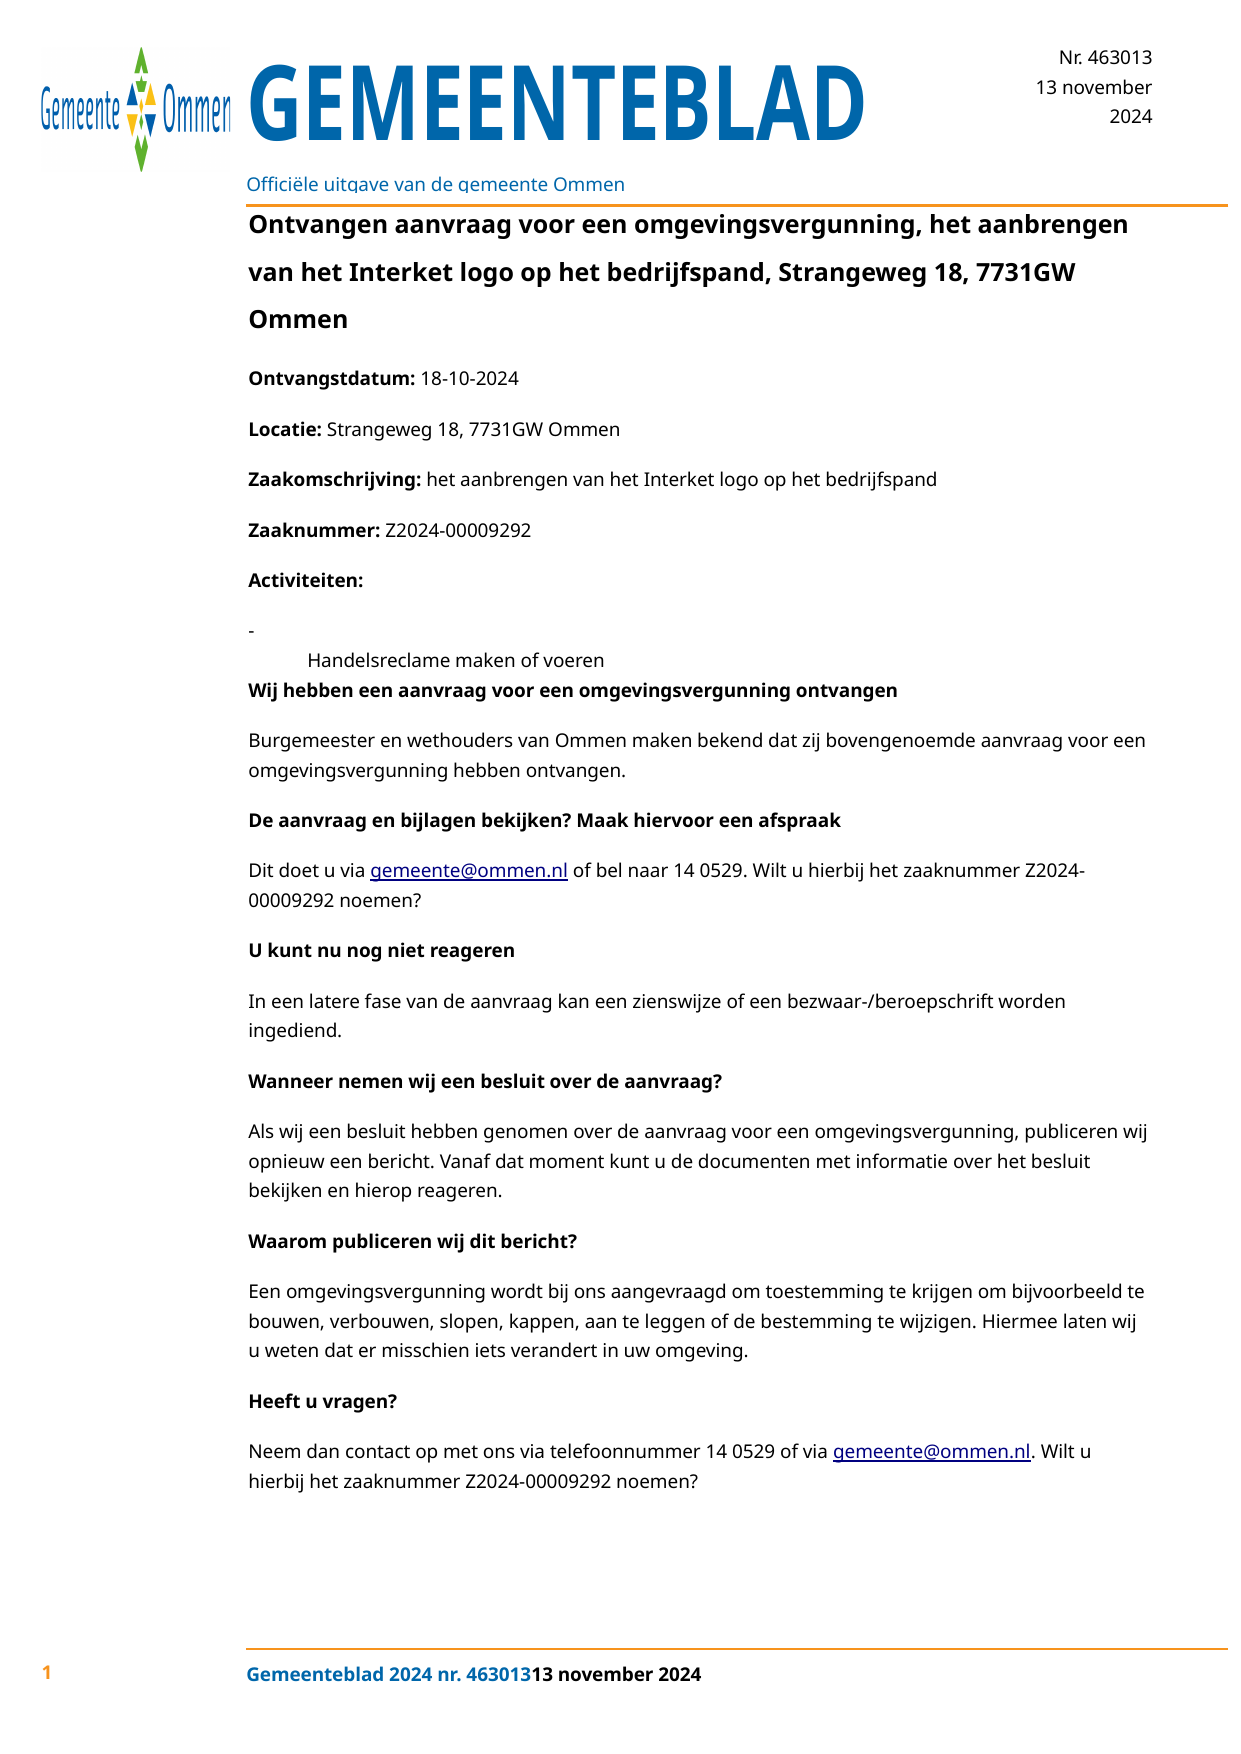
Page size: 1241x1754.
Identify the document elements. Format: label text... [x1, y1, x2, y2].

text Heeft u vragen? [248, 1388, 1152, 1414]
text Ontvangstdatum: 18-10-2024 [248, 366, 1152, 391]
list Handelsreclame maken of voeren [248, 647, 1152, 673]
text Ontvangen aanvraag voor een omgevingsvergunning, het aanbrengen van het Interket logo op het bedrijfspand, Strangeweg 18, 7731GW Ommen [248, 207, 1152, 336]
text De aanvraag en bijlagen bekijken? Maak hiervoor een afspraak [248, 807, 1152, 833]
text U kunt nu nog niet reageren [248, 938, 1152, 963]
text Waarom publiceren wij dit bericht? [248, 1228, 1152, 1254]
text Wanneer nemen wij een besluit over de aanvraag? [248, 1068, 1152, 1094]
text Zaakomschrijving: het aanbrengen van het Interket logo op het bedrijfspand [248, 466, 1152, 492]
text Burgemeester en wethouders van Ommen maken bekend dat zij bovengenoemde aanvraag voor een omgevingsvergunning hebben ontvangen. [248, 727, 1152, 782]
text Wij hebben een aanvraag voor een omgevingsvergunning ontvangen [248, 677, 1152, 702]
text Activiteiten: [248, 567, 1152, 593]
text Locatie: Strangeweg 18, 7731GW Ommen [248, 416, 1152, 442]
text Een omgevingsvergunning wordt bij ons aangevraagd om toestemming te krijgen om bijvoorbeeld te bouwen, verbouwen, slopen, kappen, aan te leggen of de bestemming te wijzigen. Hiermee laten wij u weten dat er misschien iets verandert in uw omgeving. [248, 1278, 1152, 1363]
text Dit doet u via gemeente@ommen.nl of bel naar 14 0529. Wilt u hierbij het zaaknummer Z2024-00009292 noemen? [248, 858, 1152, 913]
text Zaaknummer: Z2024-00009292 [248, 517, 1152, 542]
text Neem dan contact op met ons via telefoonnummer 14 0529 of via gemeente@ommen.nl. Wilt u hierbij het zaaknummer Z2024-00009292 noemen? [248, 1438, 1152, 1494]
picture [41, 47, 231, 172]
text Als wij een besluit hebben genomen over de aanvraag voor een omgevingsvergunning, publiceren wij opnieuw een bericht. Vanaf dat moment kunt u de documenten met informatie over het besluit bekijken en hierop reageren. [248, 1118, 1152, 1203]
text In een latere fase van de aanvraag kan een zienswijze of een bezwaar-/beroepschrift worden ingediend. [248, 988, 1152, 1043]
